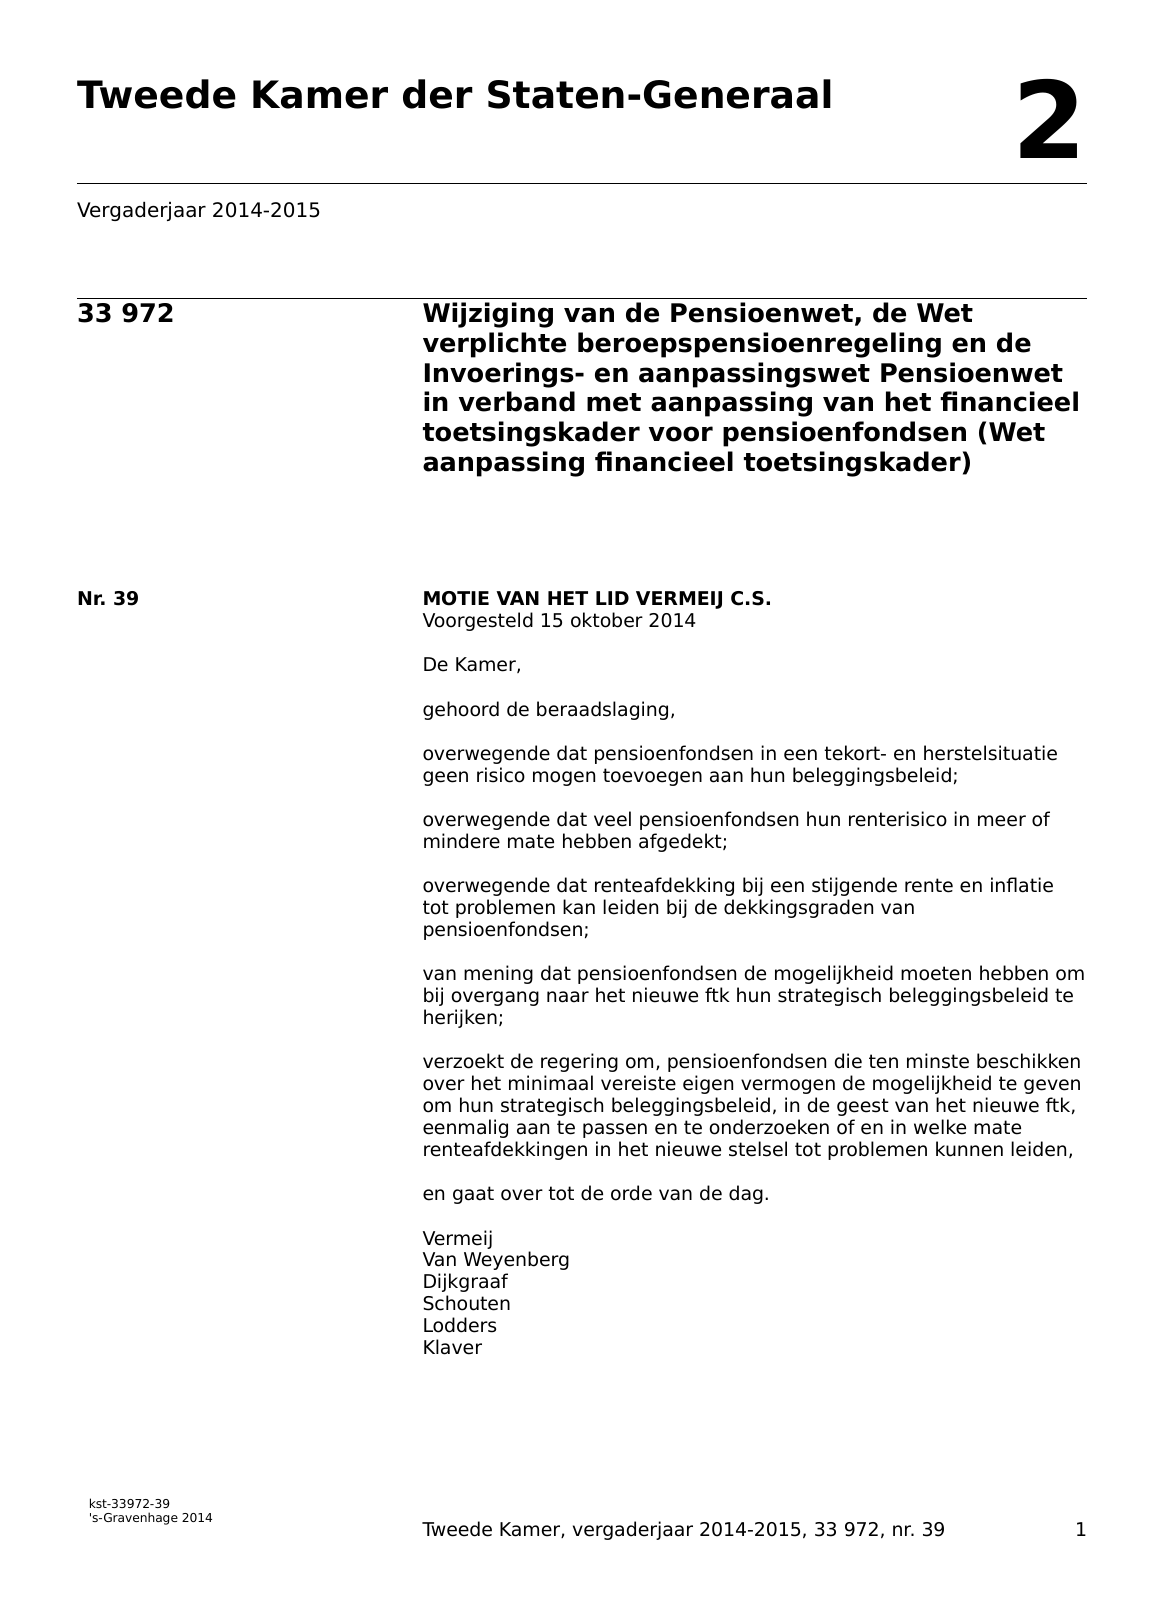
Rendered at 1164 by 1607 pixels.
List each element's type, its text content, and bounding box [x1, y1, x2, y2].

table_cell Vergaderjaar 2014-2015 [77, 184, 1087, 298]
text Voorgesteld 15 oktober 2014 [422, 610, 1087, 632]
text Lodders [422, 1315, 1087, 1337]
table_header Tweede Kamer der Staten-Generaal [77, 59, 886, 183]
text en gaat over tot de orde van de dag. [422, 1183, 1087, 1205]
subtitle 33 972 Wijziging van de Pensioenwet, de Wet verplichte beroepspensioenregeling en de Invoerings- en aanpassingswet Pensioenwet in verband met aanpassing van het financieel toetsingskader voor pensioenfondsen (Wet aanpassing financieel toetsingskader) [77, 299, 1087, 477]
text verzoekt de regering om, pensioenfondsen die ten minste beschikken over het minimaal vereiste eigen vermogen de mogelijkheid te geven om hun strategisch beleggingsbeleid, in de geest van het nieuwe ftk, eenmalig aan te passen en te onderzoeken of en in welke mate renteafdekkingen in het nieuwe stelsel tot problemen kunnen leiden, [422, 1051, 1087, 1161]
text Van Weyenberg [422, 1249, 1087, 1271]
text Dijkgraaf [422, 1271, 1087, 1293]
text 's-Gravenhage 2014 [88, 1511, 323, 1525]
text overwegende dat pensioenfondsen in een tekort- en herstelsituatie geen risico mogen toevoegen aan hun beleggingsbeleid; [422, 743, 1087, 787]
text Schouten [422, 1293, 1087, 1315]
text Vermeij [422, 1227, 1087, 1249]
subtitle Nr. 39 MOTIE VAN HET LID VERMEIJ C.S. [77, 588, 1087, 610]
text kst-33972-39 [88, 1497, 323, 1511]
text van mening dat pensioenfondsen de mogelijkheid moeten hebben om bij overgang naar het nieuwe ftk hun strategisch beleggingsbeleid te herijken; [422, 963, 1087, 1029]
text overwegende dat veel pensioenfondsen hun renterisico in meer of mindere mate hebben afgedekt; [422, 809, 1087, 853]
table_header 2 [886, 59, 1087, 183]
text gehoord de beraadslaging, [422, 698, 1087, 720]
text De Kamer, [422, 654, 1087, 676]
text overwegende dat renteafdekking bij een stijgende rente en inflatie tot problemen kan leiden bij de dekkingsgraden van pensioenfondsen; [422, 875, 1087, 941]
text Klaver [422, 1337, 1087, 1359]
